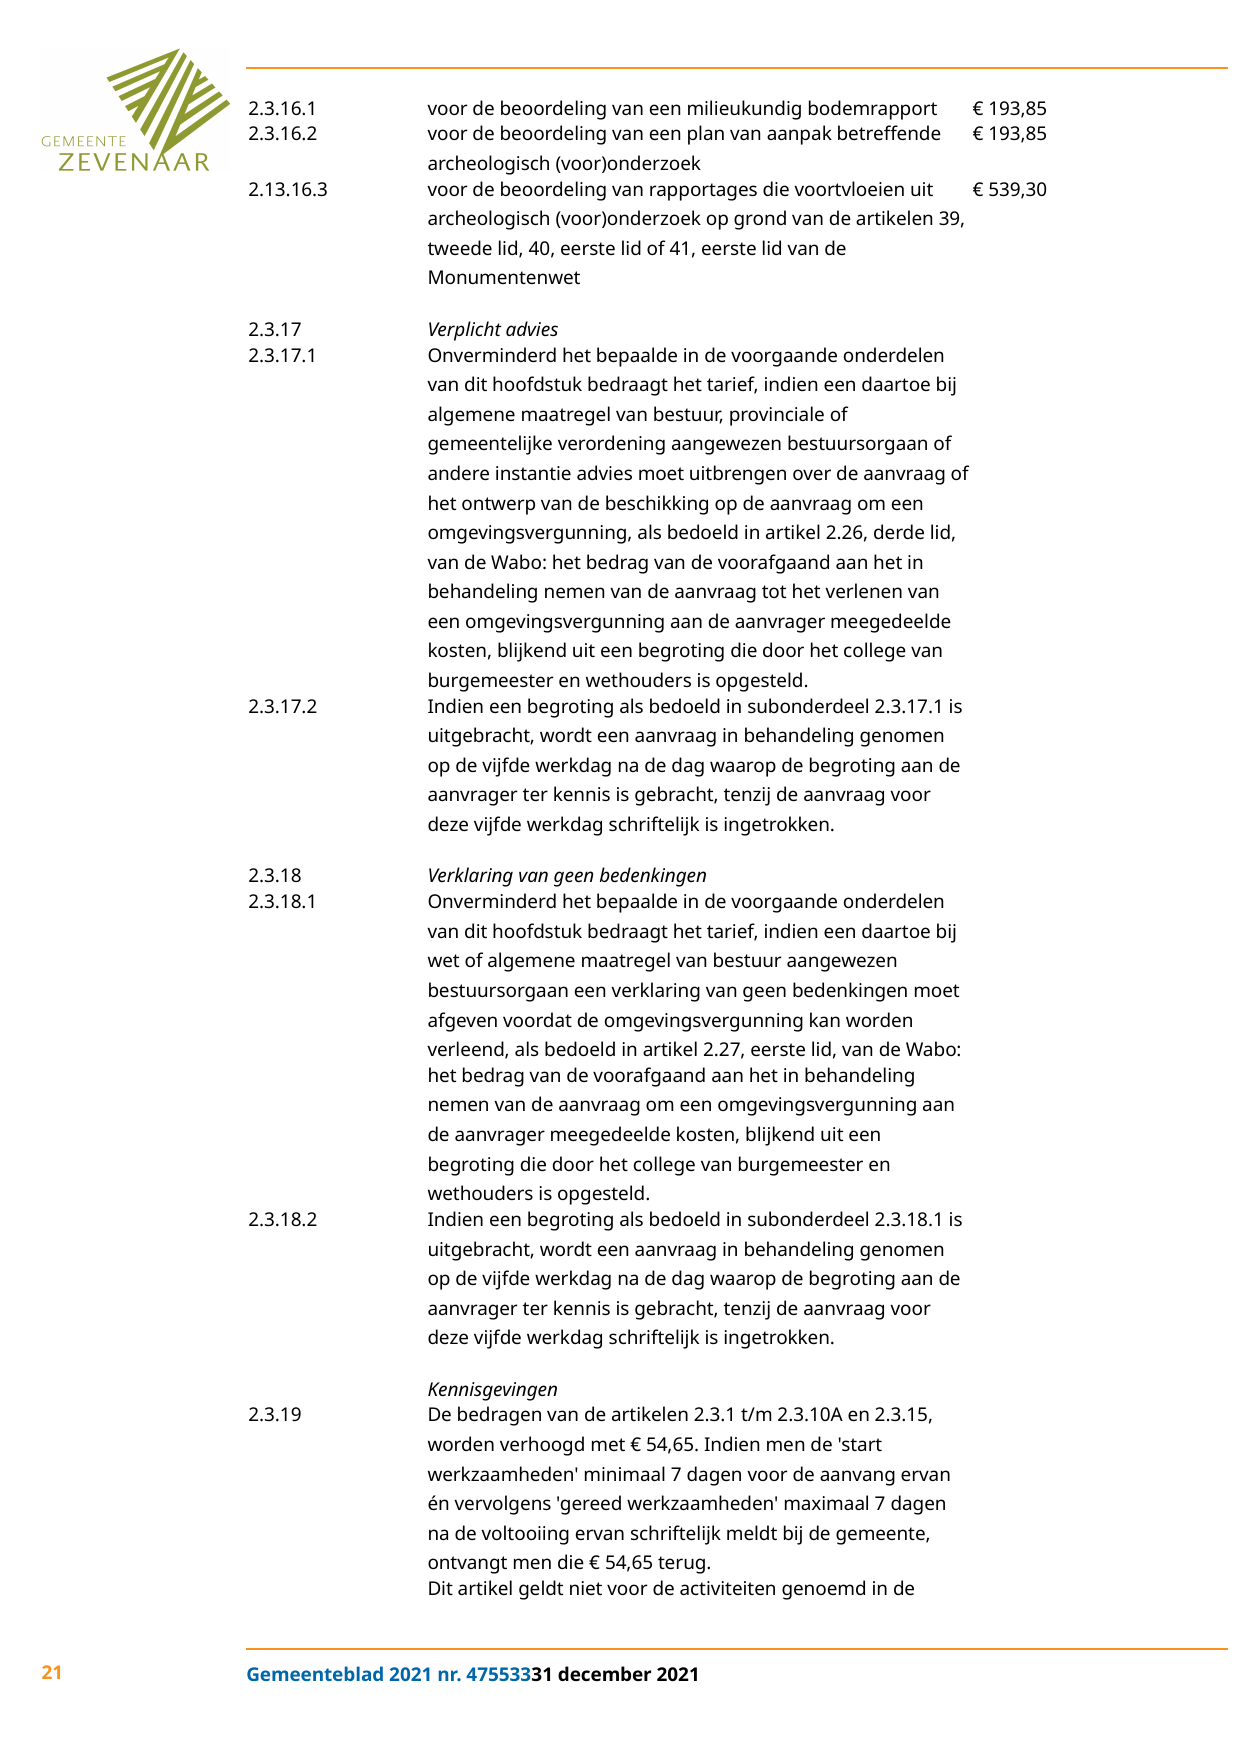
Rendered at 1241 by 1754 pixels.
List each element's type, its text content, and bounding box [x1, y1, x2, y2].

table_cell [973, 863, 1152, 888]
table_cell Onverminderd het bepaalde in de voorgaande onderdelen van dit hoofdstuk bedraagt het tarief, indien een daartoe bij wet of algemene maatregel van bestuur aangewezen bestuursorgaan een verklaring van geen bedenkingen moet afgeven voordat de omgevingsvergunning kan worden verleend, als bedoeld in artikel 2.27, eerste lid, van de Wabo: [427, 889, 972, 1062]
table_cell 2.3.17.2 [248, 693, 427, 837]
table_cell [973, 889, 1152, 1062]
table_cell [248, 1062, 427, 1206]
table_cell Indien een begroting als bedoeld in subonderdeel 2.3.18.1 is uitgebracht, wordt een aanvraag in behandeling genomen op de vijfde werkdag na de dag waarop de begroting aan de aanvrager ter kennis is gebracht, tenzij de aanvraag voor deze vijfde werkdag schriftelijk is ingetrokken. [427, 1206, 972, 1350]
table_cell [248, 1376, 427, 1402]
table_cell [427, 1350, 972, 1376]
table_cell [973, 1062, 1152, 1206]
table_cell [973, 1402, 1152, 1575]
table_cell voor de beoordeling van een milieukundig bodemrapport [427, 95, 972, 121]
table_cell [248, 1575, 427, 1601]
table_cell Dit artikel geldt niet voor de activiteiten genoemd in de [427, 1575, 972, 1601]
table_cell [427, 290, 972, 316]
picture [41, 47, 231, 172]
table_cell voor de beoordeling van rapportages die voortvloeien uit archeologisch (voor)onderzoek op grond van de artikelen 39, tweede lid, 40, eerste lid of 41, eerste lid van de Monumentenwet [427, 176, 972, 290]
table_cell 2.3.17 [248, 316, 427, 342]
table_cell 2.3.18.1 [248, 889, 427, 1062]
table_cell [248, 837, 427, 863]
table_cell € 539,30 [973, 176, 1152, 290]
table_cell 2.3.16.1 [248, 95, 427, 121]
table_cell [973, 693, 1152, 837]
table_cell [973, 837, 1152, 863]
table_cell 2.3.19 [248, 1402, 427, 1575]
table_cell 2.3.18 [248, 863, 427, 888]
table_cell voor de beoordeling van een plan van aanpak betreffende archeologisch (voor)onderzoek [427, 121, 972, 176]
table_cell 2.3.16.2 [248, 121, 427, 176]
table_cell [248, 290, 427, 316]
table_cell [973, 342, 1152, 693]
table_cell [973, 1376, 1152, 1402]
table_cell [973, 1206, 1152, 1350]
table_cell [973, 290, 1152, 316]
table_cell Verplicht advies [427, 316, 972, 342]
table_cell 2.3.17.1 [248, 342, 427, 693]
table_cell [973, 1575, 1152, 1601]
table_cell 2.3.18.2 [248, 1206, 427, 1350]
table_cell Verklaring van geen bedenkingen [427, 863, 972, 888]
table_cell € 193,85 [973, 95, 1152, 121]
table_cell [427, 837, 972, 863]
table_cell Indien een begroting als bedoeld in subonderdeel 2.3.17.1 is uitgebracht, wordt een aanvraag in behandeling genomen op de vijfde werkdag na de dag waarop de begroting aan de aanvrager ter kennis is gebracht, tenzij de aanvraag voor deze vijfde werkdag schriftelijk is ingetrokken. [427, 693, 972, 837]
table_cell [973, 1350, 1152, 1376]
table_cell € 193,85 [973, 121, 1152, 176]
table_cell Kennisgevingen [427, 1376, 972, 1402]
table_cell [248, 1350, 427, 1376]
table_cell [973, 316, 1152, 342]
table_cell het bedrag van de voorafgaand aan het in behandeling nemen van de aanvraag om een omgevingsvergunning aan de aanvrager meegedeelde kosten, blijkend uit een begroting die door het college van burgemeester en wethouders is opgesteld. [427, 1062, 972, 1206]
table_cell 2.13.16.3 [248, 176, 427, 290]
table_cell De bedragen van de artikelen 2.3.1 t/m 2.3.10A en 2.3.15, worden verhoogd met € 54,65. Indien men de 'start werkzaamheden' minimaal 7 dagen voor de aanvang ervan én vervolgens 'gereed werkzaamheden' maximaal 7 dagen na de voltooiing ervan schriftelijk meldt bij de gemeente, ontvangt men die € 54,65 terug. [427, 1402, 972, 1575]
table_cell Onverminderd het bepaalde in de voorgaande onderdelen van dit hoofdstuk bedraagt het tarief, indien een daartoe bij algemene maatregel van bestuur, provinciale of gemeentelijke verordening aangewezen bestuursorgaan of andere instantie advies moet uitbrengen over de aanvraag of het ontwerp van de beschikking op de aanvraag om een omgevingsvergunning, als bedoeld in artikel 2.26, derde lid, van de Wabo: het bedrag van de voorafgaand aan het in behandeling nemen van de aanvraag tot het verlenen van een omgevingsvergunning aan de aanvrager meegedeelde kosten, blijkend uit een begroting die door het college van burgemeester en wethouders is opgesteld. [427, 342, 972, 693]
